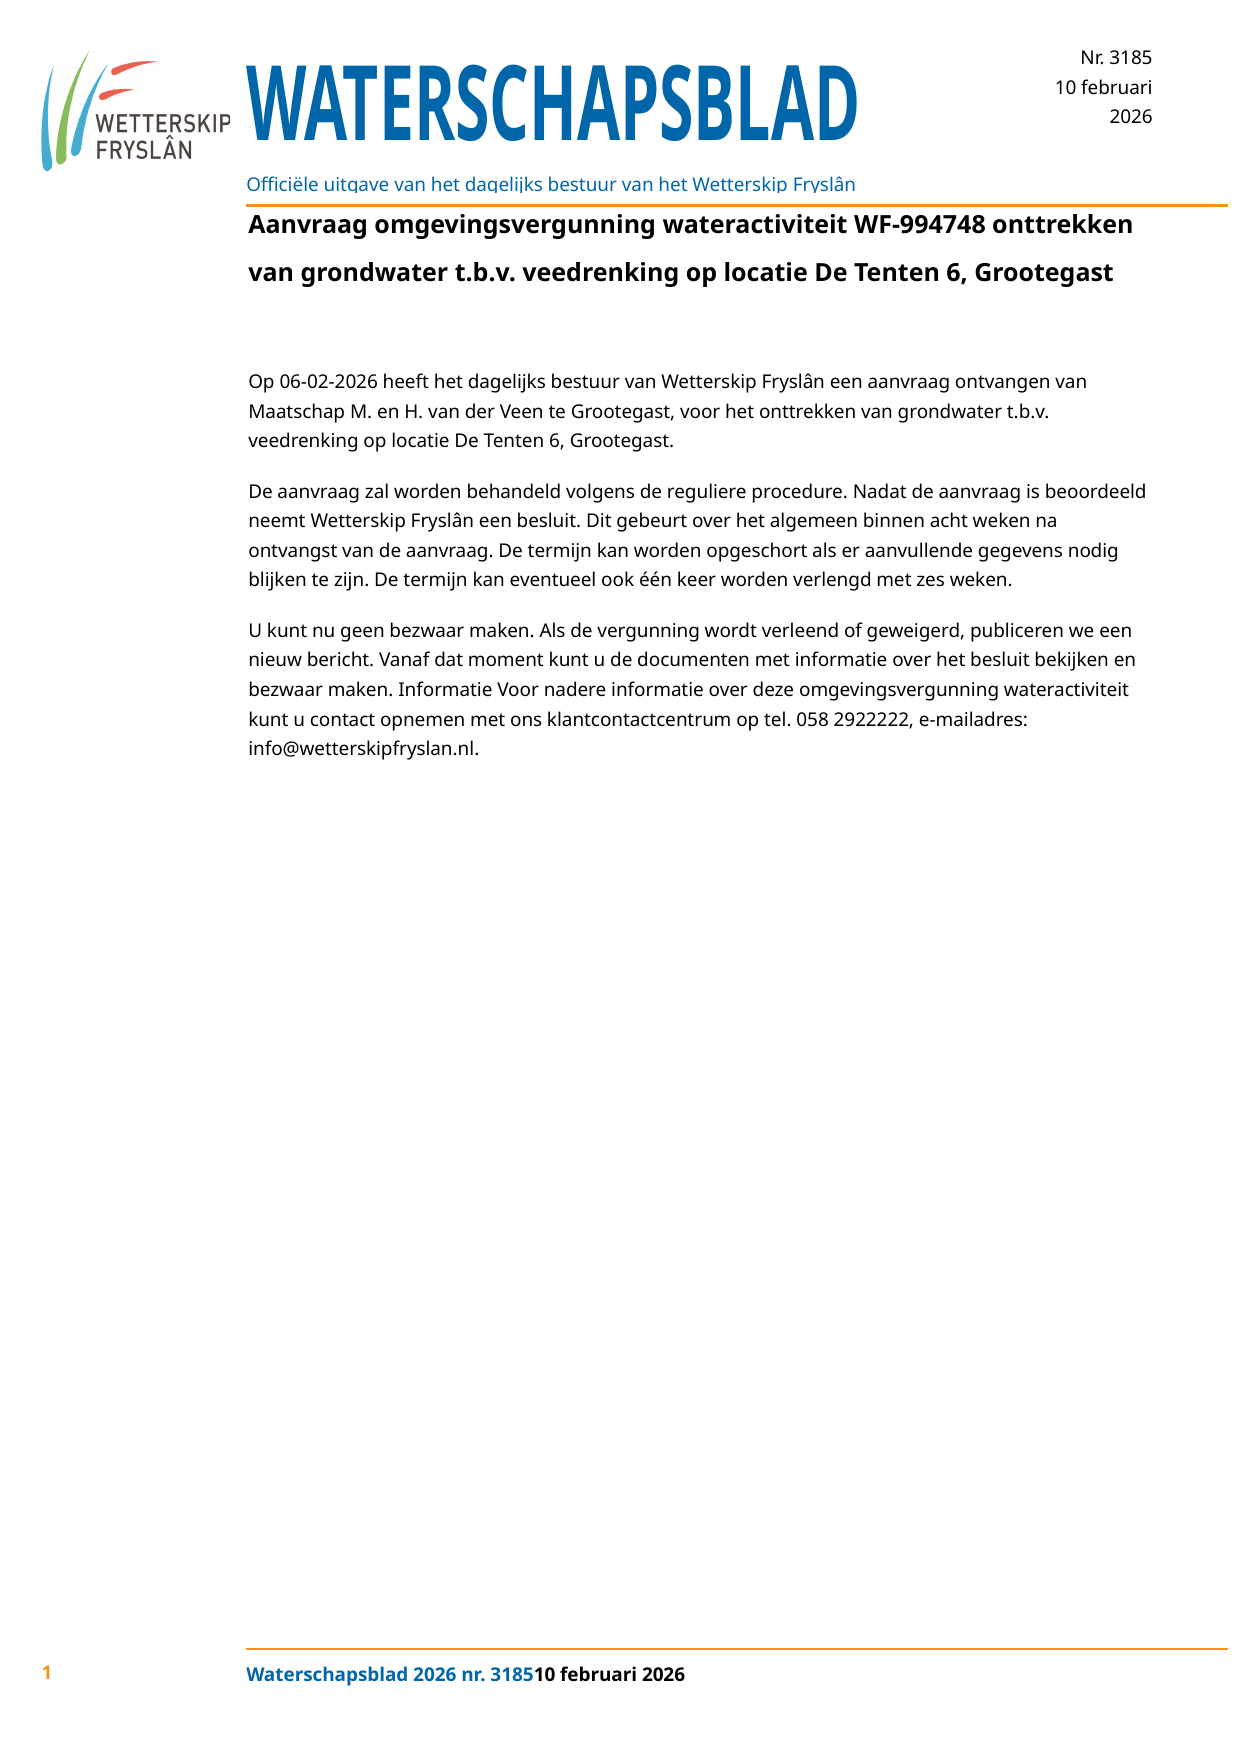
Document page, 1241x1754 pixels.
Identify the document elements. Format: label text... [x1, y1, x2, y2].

text De aanvraag zal worden behandeld volgens de reguliere procedure. Nadat de aanvraag is beoordeeld neemt Wetterskip Fryslân een besluit. Dit gebeurt over het algemeen binnen acht weken na ontvangst van de aanvraag. De termijn kan worden opgeschort als er aanvullende gegevens nodig blijken te zijn. De termijn kan eventueel ook één keer worden verlengd met zes weken. [248, 478, 1152, 592]
text Aanvraag omgevingsvergunning wateractiviteit WF-994748 onttrekken van grondwater t.b.v. veedrenking op locatie De Tenten 6, Grootegast [248, 207, 1152, 288]
picture [41, 47, 231, 172]
text U kunt nu geen bezwaar maken. Als de vergunning wordt verleend of geweigerd, publiceren we een nieuw bericht. Vanaf dat moment kunt u de documenten met informatie over het besluit bekijken en bezwaar maken. Informatie Voor nadere informatie over deze omgevingsvergunning wateractiviteit kunt u contact opnemen met ons klantcontactcentrum op tel. 058 2922222, e-mailadres: info@wetterskipfryslan.nl. [248, 617, 1152, 761]
text Op 06-02-2026 heeft het dagelijks bestuur van Wetterskip Fryslân een aanvraag ontvangen van Maatschap M. en H. van der Veen te Grootegast, voor het onttrekken van grondwater t.b.v. veedrenking op locatie De Tenten 6, Grootegast. [248, 368, 1152, 453]
